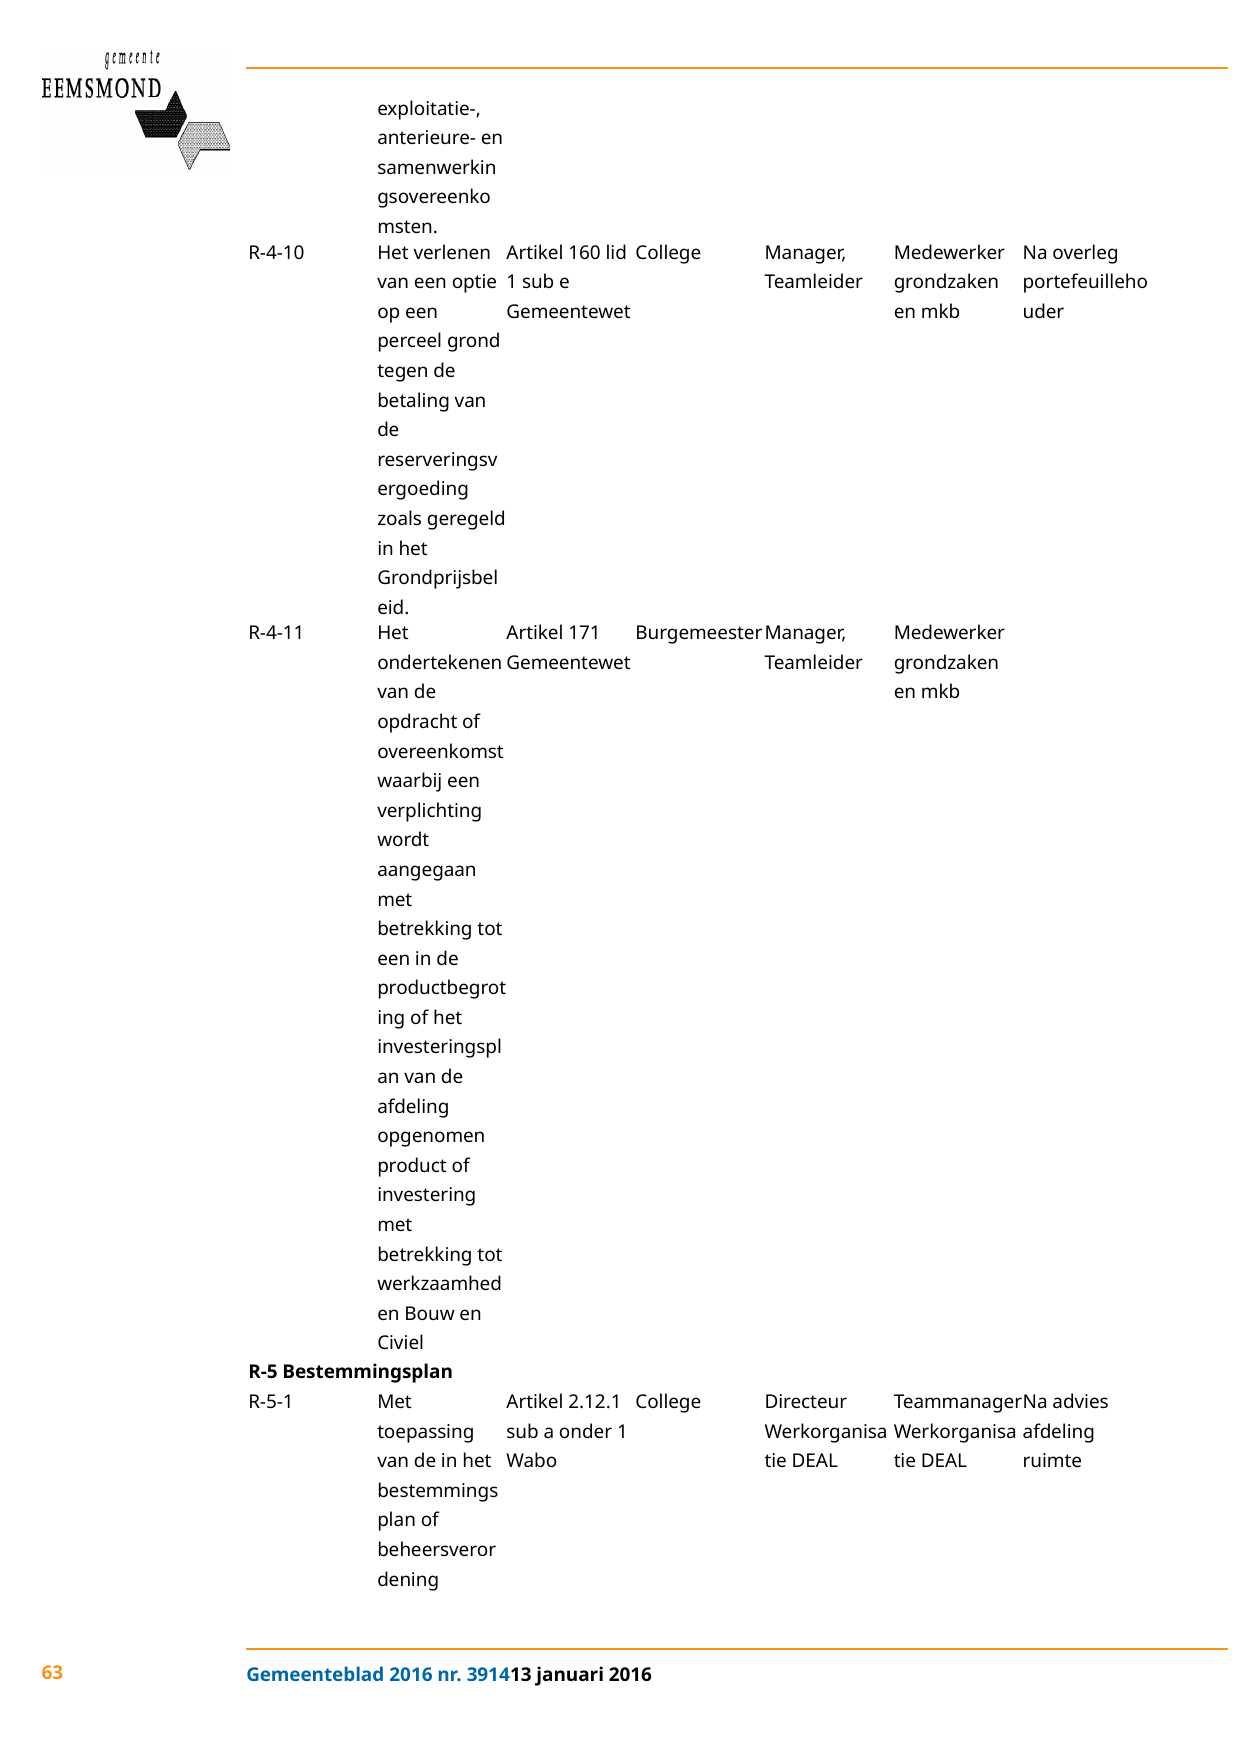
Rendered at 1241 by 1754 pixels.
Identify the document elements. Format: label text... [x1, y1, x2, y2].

table_cell Burgemeester [635, 620, 764, 1355]
table_cell Medewerker grondzaken en mkb [894, 239, 1022, 619]
table_cell [635, 95, 764, 239]
table_cell Artikel 171 Gemeentewet [506, 620, 635, 1355]
text R-5 Bestemmingsplan [248, 1358, 1152, 1384]
table_header R-5-1 [248, 1388, 377, 1591]
table_cell Na overleg portefeuillehouder [1023, 239, 1152, 619]
table_header Artikel 2.12.1 sub a onder 1 Wabo [506, 1388, 635, 1591]
table_cell [248, 95, 377, 239]
table_cell R-4-10 [248, 239, 377, 619]
table_cell Het ondertekenen van de opdracht of overeenkomst waarbij een verplichting wordt aangegaan met betrekking tot een in de productbegroting of het investeringsplan van de afdeling opgenomen product of investering met betrekking tot werkzaamheden Bouw en Civiel [377, 620, 506, 1355]
table_cell Manager, Teamleider [764, 620, 893, 1355]
table_cell [764, 95, 893, 239]
table_cell College [635, 239, 764, 619]
table_cell [894, 95, 1022, 239]
table_cell [506, 95, 635, 239]
table_cell R-4-11 [248, 620, 377, 1355]
table_cell Het verlenen van een optie op een perceel grond tegen de betaling van de reserveringsvergoeding zoals geregeld in het Grondprijsbeleid. [377, 239, 506, 619]
table_cell [1023, 620, 1152, 1355]
table_cell Manager, Teamleider [764, 239, 893, 619]
table_header Met toepassing van de in het bestemmingsplan of beheersverordening [377, 1388, 506, 1591]
table_cell exploitatie-, anterieure- en samenwerkingsovereenkomsten. [377, 95, 506, 239]
table_header Teammanager Werkorganisatie DEAL [894, 1388, 1022, 1591]
table_cell Artikel 160 lid 1 sub e Gemeentewet [506, 239, 635, 619]
table_header Directeur Werkorganisatie DEAL [764, 1388, 893, 1591]
table_cell [1023, 95, 1152, 239]
table_cell Medewerker grondzaken en mkb [894, 620, 1022, 1355]
table_header College [635, 1388, 764, 1591]
table_header Na advies afdeling ruimte [1023, 1388, 1152, 1591]
picture [41, 47, 231, 172]
